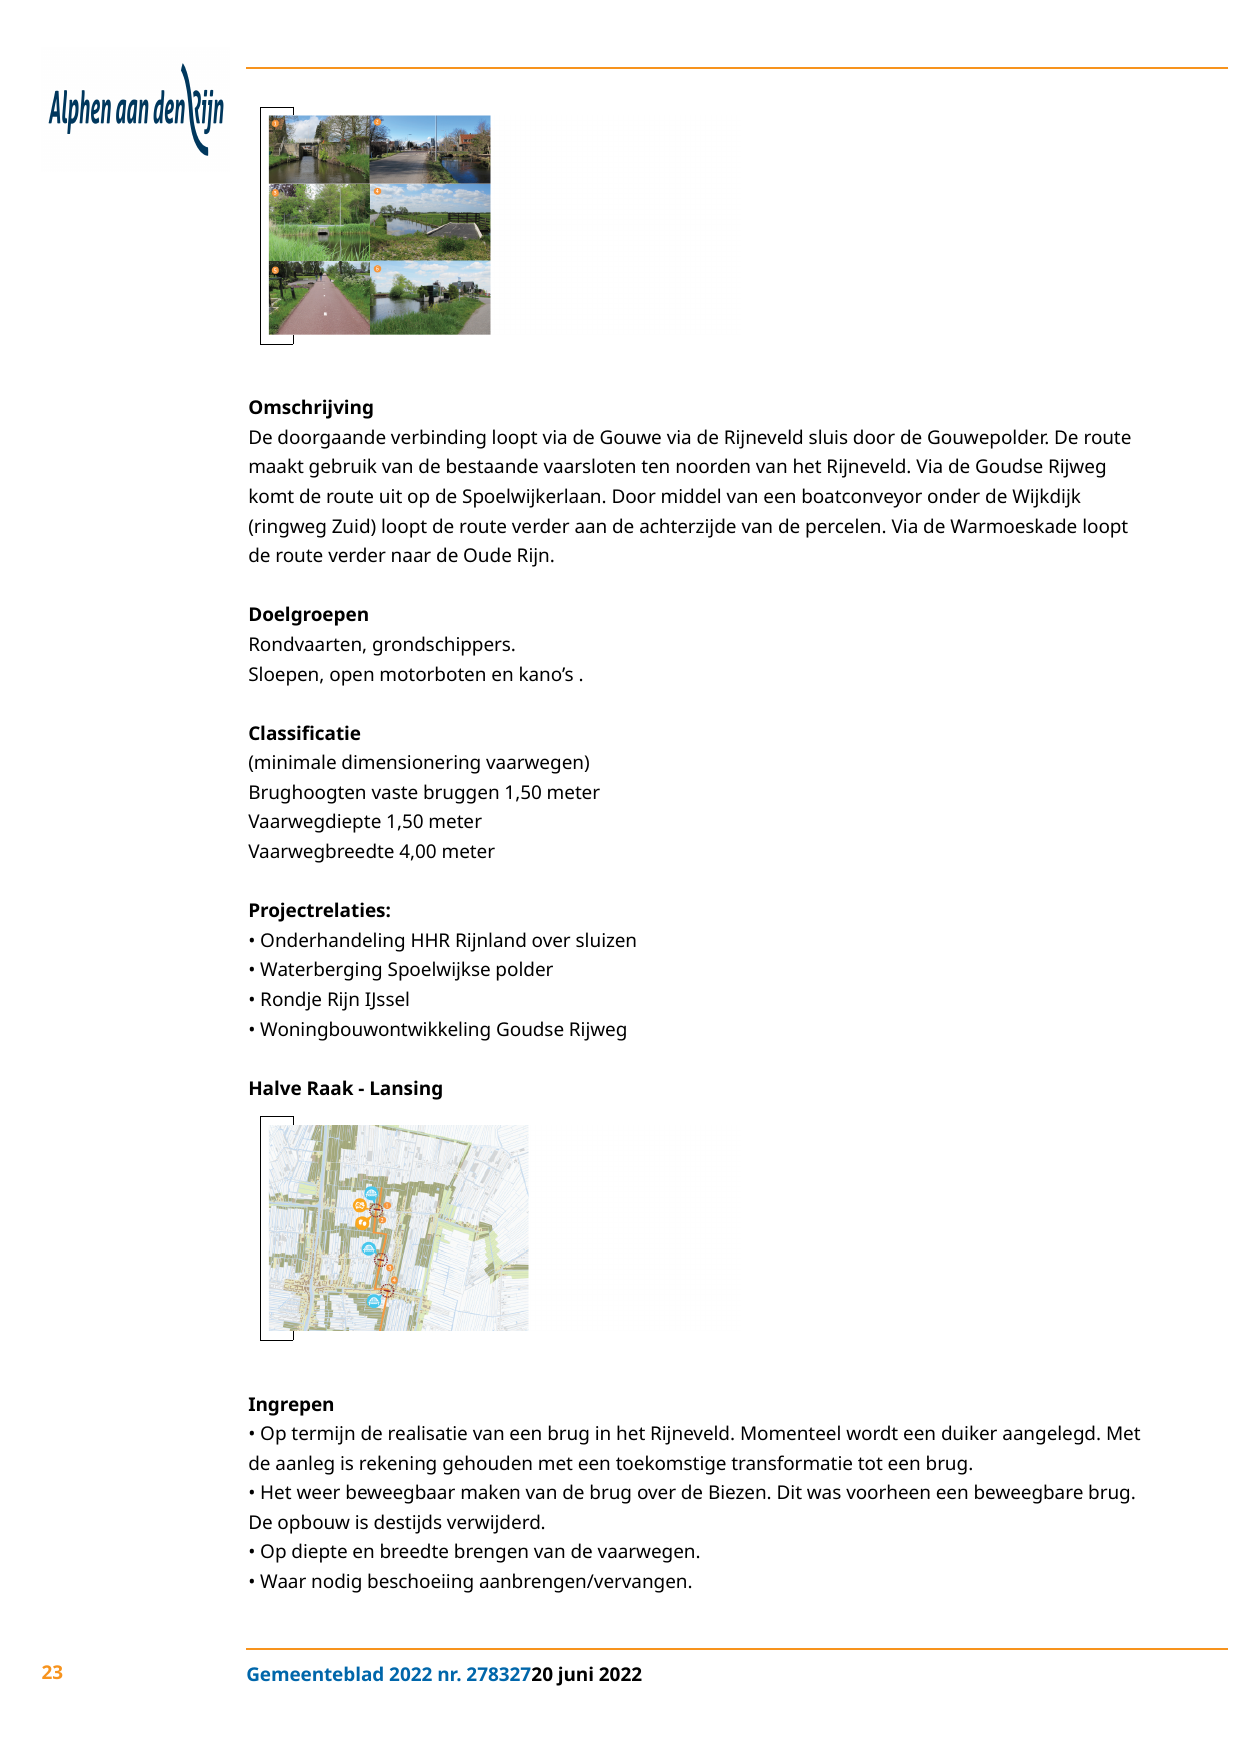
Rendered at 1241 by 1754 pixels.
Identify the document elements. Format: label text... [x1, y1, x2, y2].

text Rondvaarten, grondschippers. [248, 631, 1152, 657]
text • Woningbouwontwikkeling Goudse Rijweg [248, 1016, 1152, 1042]
text • Op diepte en breedte brengen van de vaarwegen. [248, 1539, 1152, 1564]
text Vaarwegdiepte 1,50 meter [248, 809, 1152, 834]
text Classificatie [248, 720, 1152, 746]
text Omschrijving [248, 394, 1152, 420]
text Sloepen, open motorboten en kano’s . [248, 661, 1152, 687]
text Brughoogten vaste bruggen 1,50 meter [248, 779, 1152, 805]
text Ingrepen [248, 1391, 1152, 1417]
text Halve Raak - Lansing [248, 1075, 1152, 1101]
text • Rondje Rijn IJssel [248, 986, 1152, 1012]
text De doorgaande verbinding loopt via de Gouwe via de Rijneveld sluis door de Gouwepolder. De route maakt gebruik van de bestaande vaarsloten ten noorden van het Rijneveld. Via de Goudse Rijweg komt de route uit op de Spoelwijkerlaan. Door middel van een boatconveyor onder de Wijkdijk (ringweg Zuid) loopt de route verder aan de achterzijde van de percelen. Via de Warmoeskade loopt de route verder naar de Oude Rijn. [248, 424, 1152, 568]
picture [268, 1125, 742, 1331]
text Vaarwegbreedte 4,00 meter [248, 838, 1152, 864]
picture [268, 115, 742, 335]
text • Waar nodig beschoeiing aanbrengen/vervangen. [248, 1568, 1152, 1594]
text • Het weer beweegbaar maken van de brug over de Biezen. Dit was voorheen een beweegbare brug. De opbouw is destijds verwijderd. [248, 1479, 1152, 1535]
text • Op termijn de realisatie van een brug in het Rijneveld. Momenteel wordt een duiker aangelegd. Met de aanleg is rekening gehouden met een toekomstige transformatie tot een brug. [248, 1420, 1152, 1476]
text Doelgroepen [248, 602, 1152, 627]
text (minimale dimensionering vaarwegen) [248, 749, 1152, 775]
text • Onderhandeling HHR Rijnland over sluizen [248, 927, 1152, 953]
text • Waterberging Spoelwijkse polder [248, 957, 1152, 982]
text Projectrelaties: [248, 897, 1152, 923]
picture [41, 47, 231, 172]
